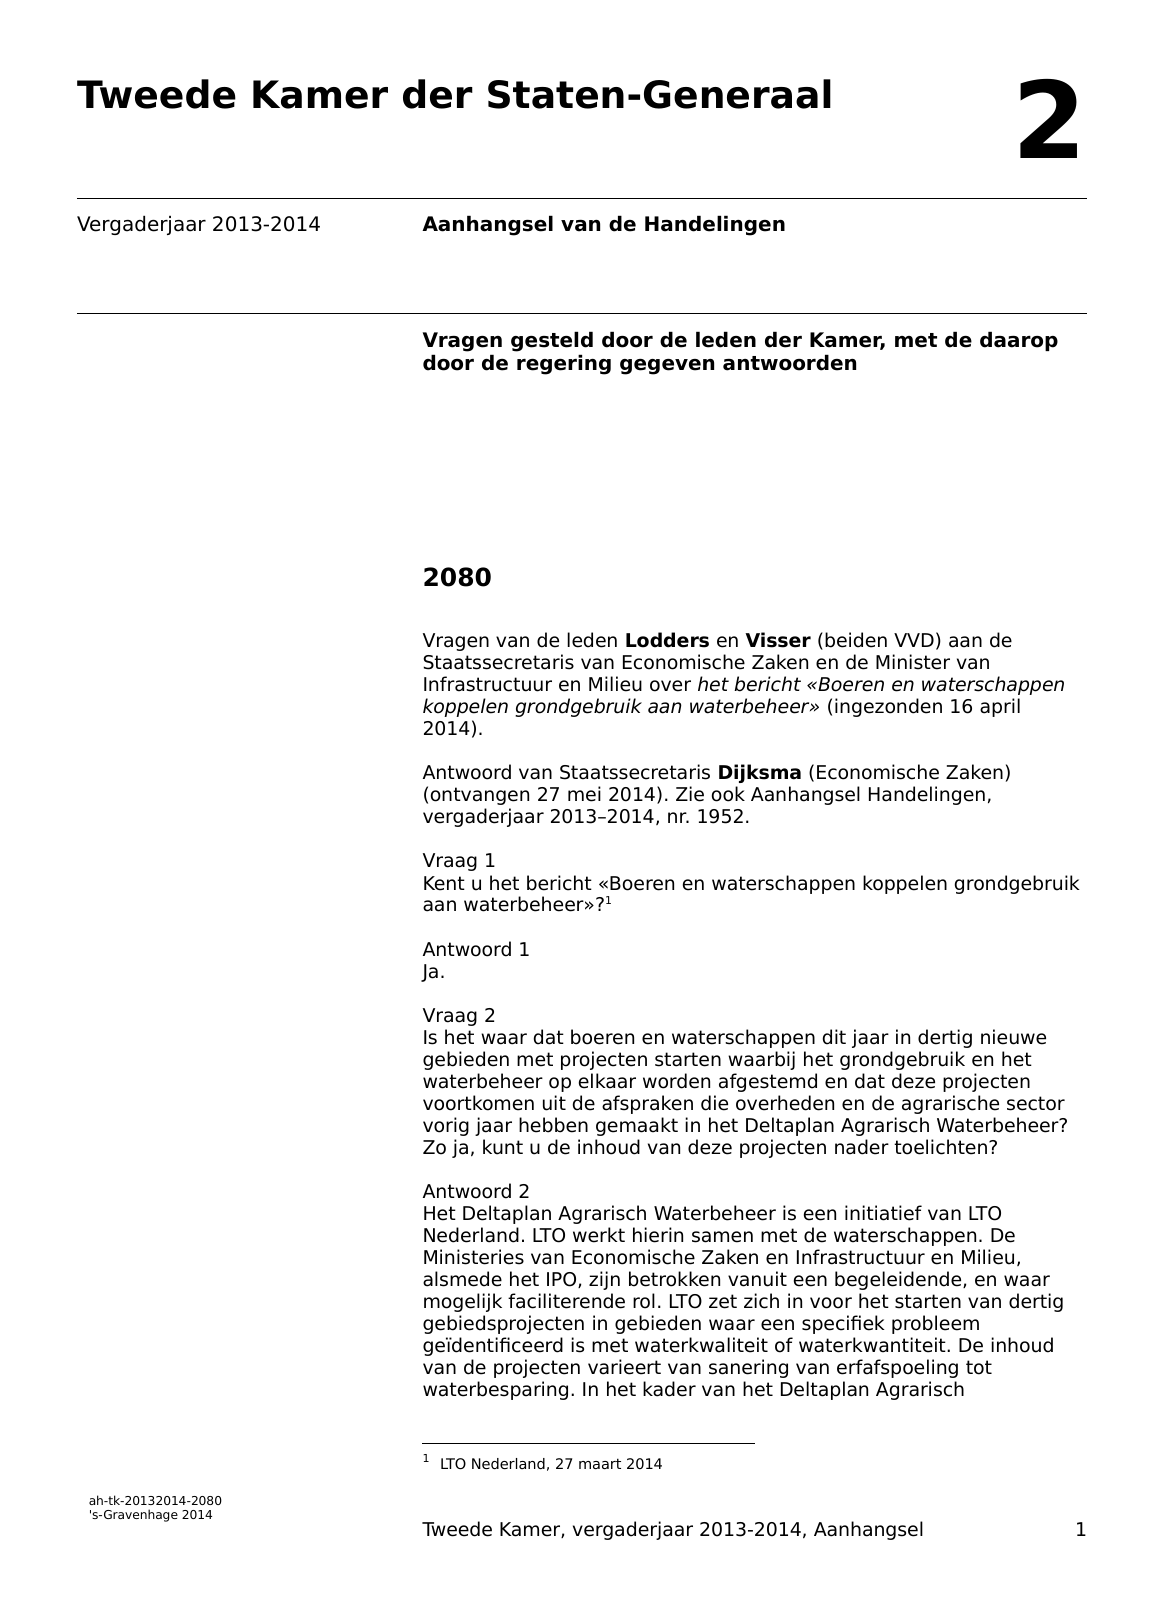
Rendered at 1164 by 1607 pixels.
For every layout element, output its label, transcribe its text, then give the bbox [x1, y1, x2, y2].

text Ja. [422, 961, 1087, 982]
text Vragen van de leden Lodders en Visser (beiden VVD) aan de Staatssecretaris van Economische Zaken en de Minister van Infrastructuur en Milieu over het bericht «Boeren en waterschappen koppelen grondgebruik aan waterbeheer» (ingezonden 16 april 2014). [422, 630, 1087, 740]
text 's-Gravenhage 2014 [88, 1508, 323, 1522]
text Antwoord 2 [422, 1181, 1087, 1203]
table_header Tweede Kamer der Staten-Generaal [77, 59, 886, 198]
table_cell Aanhangsel van de Handelingen [422, 199, 1087, 313]
text LTO Nederland, 27 maart 2014 [422, 1452, 1087, 1474]
text Kent u het bericht «Boeren en waterschappen koppelen grondgebruik aan waterbeheer»? [422, 872, 1087, 916]
text Het Deltaplan Agrarisch Waterbeheer is een initiatief van LTO Nederland. LTO werkt hierin samen met de waterschappen. De Ministeries van Economische Zaken en Infrastructuur en Milieu, alsmede het IPO, zijn betrokken vanuit een begeleidende, en waar mogelijk faciliterende rol. LTO zet zich in voor het starten van dertig gebiedsprojecten in gebieden waar een specifiek probleem geïdentificeerd is met waterkwaliteit of waterkwantiteit. De inhoud van de projecten varieert van sanering van erfafspoeling tot waterbesparing. In het kader van het Deltaplan Agrarisch [422, 1203, 1087, 1401]
table_cell Vragen gesteld door de leden der Kamer, met de daarop door de regering gegeven antwoorden [422, 314, 1087, 375]
table_header 2 [886, 59, 1087, 198]
table_cell [77, 314, 422, 375]
text ah-tk-20132014-2080 [88, 1494, 323, 1508]
table_cell Vergaderjaar 2013-2014 [77, 199, 422, 313]
text Is het waar dat boeren en waterschappen dit jaar in dertig nieuwe gebieden met projecten starten waarbij het grondgebruik en het waterbeheer op elkaar worden afgestemd en dat deze projecten voortkomen uit de afspraken die overheden en de agrarische sector vorig jaar hebben gemaakt in het Deltaplan Agrarisch Waterbeheer? Zo ja, kunt u de inhoud van deze projecten nader toelichten? [422, 1027, 1087, 1158]
text Antwoord van Staatssecretaris Dijksma (Economische Zaken) (ontvangen 27 mei 2014). Zie ook Aanhangsel Handelingen, vergaderjaar 2013–2014, nr. 1952. [422, 762, 1087, 828]
text 2080 [422, 563, 1087, 592]
text Vraag 2 [422, 1005, 1087, 1027]
text Antwoord 1 [422, 938, 1087, 961]
text Vraag 1 [422, 850, 1087, 872]
